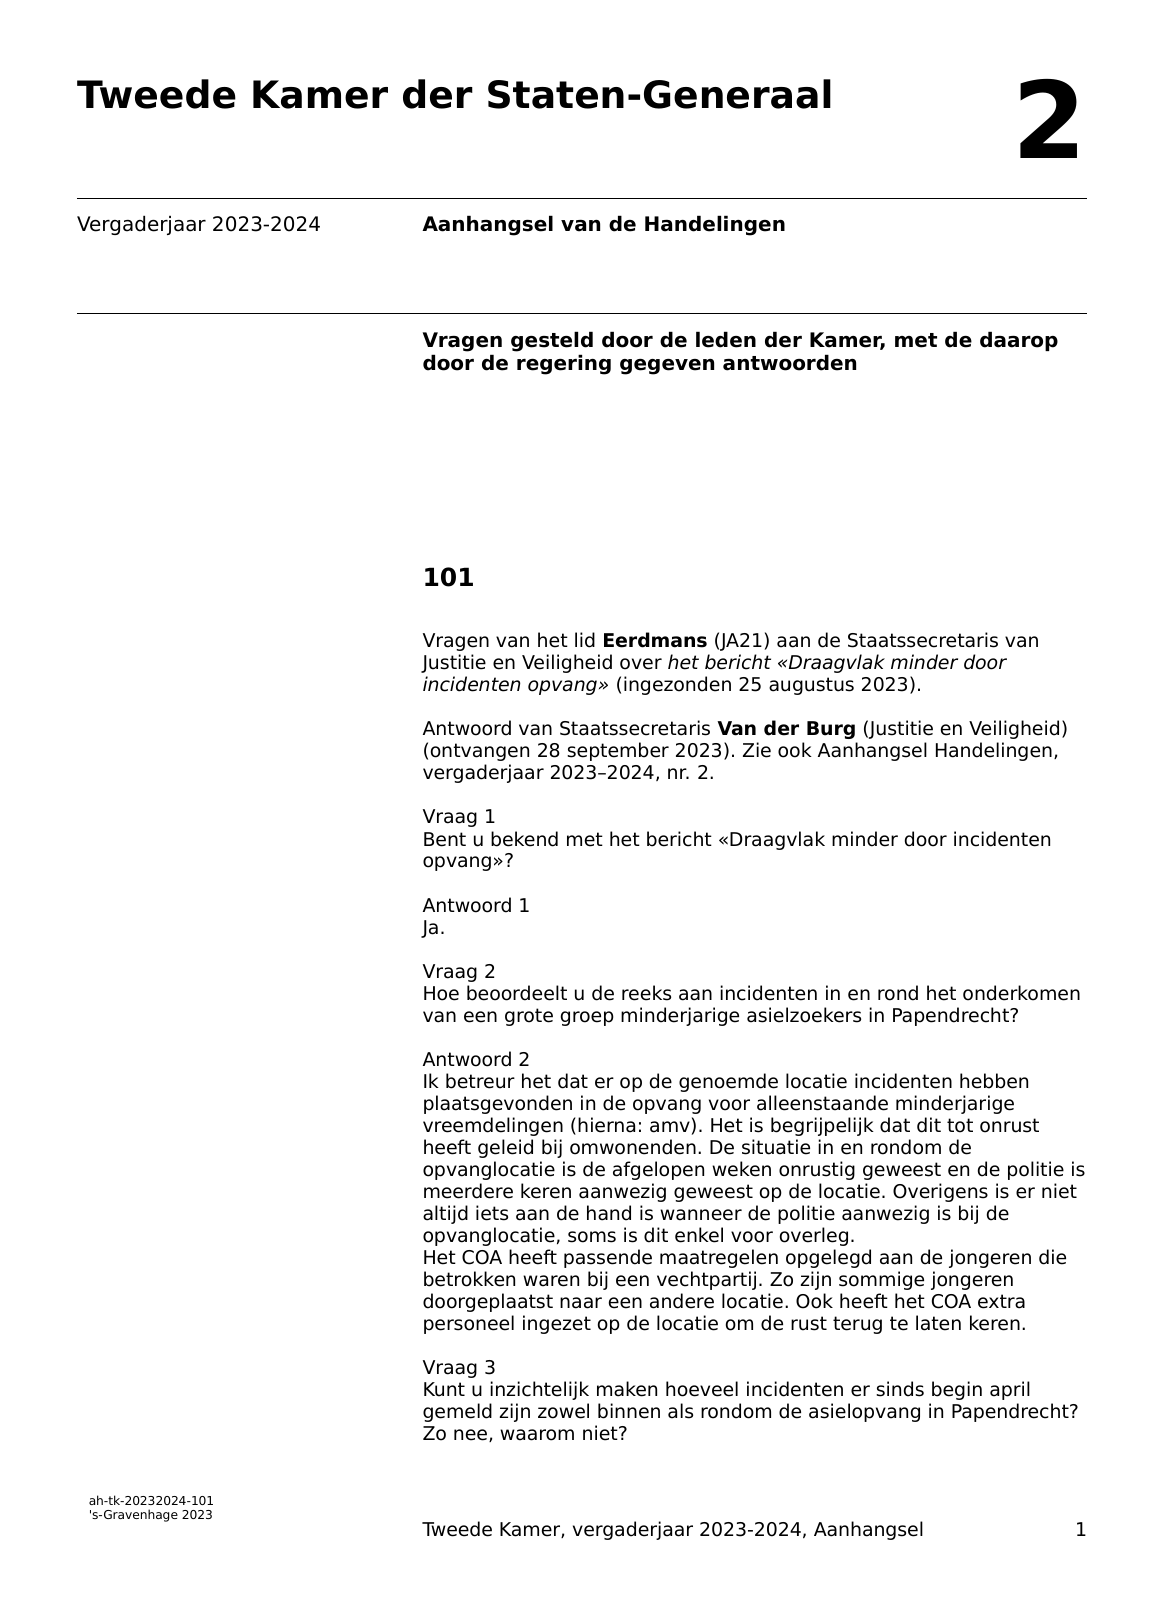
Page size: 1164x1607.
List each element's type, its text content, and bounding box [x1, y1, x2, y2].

text 's-Gravenhage 2023 [88, 1508, 323, 1522]
text Antwoord van Staatssecretaris Van der Burg (Justitie en Veiligheid) (ontvangen 28 september 2023). Zie ook Aanhangsel Handelingen, vergaderjaar 2023–2024, nr. 2. [422, 718, 1087, 784]
table_cell Vragen gesteld door de leden der Kamer, met de daarop door de regering gegeven antwoorden [422, 314, 1087, 375]
text Ik betreur het dat er op de genoemde locatie incidenten hebben plaatsgevonden in de opvang voor alleenstaande minderjarige vreemdelingen (hierna: amv). Het is begrijpelijk dat dit tot onrust heeft geleid bij omwonenden. De situatie in en rondom de opvanglocatie is de afgelopen weken onrustig geweest en de politie is meerdere keren aanwezig geweest op de locatie. Overigens is er niet altijd iets aan de hand is wanneer de politie aanwezig is bij de opvanglocatie, soms is dit enkel voor overleg. [422, 1071, 1087, 1247]
text Het COA heeft passende maatregelen opgelegd aan de jongeren die betrokken waren bij een vechtpartij. Zo zijn sommige jongeren doorgeplaatst naar een andere locatie. Ook heeft het COA extra personeel ingezet op de locatie om de rust terug te laten keren. [422, 1247, 1087, 1334]
table_cell [77, 314, 422, 375]
text Bent u bekend met het bericht «Draagvlak minder door incidenten opvang»? [422, 828, 1087, 872]
text Ja. [422, 917, 1087, 938]
text Kunt u inzichtelijk maken hoeveel incidenten er sinds begin april gemeld zijn zowel binnen als rondom de asielopvang in Papendrecht? Zo nee, waarom niet? [422, 1379, 1087, 1445]
text Vraag 2 [422, 961, 1087, 983]
text Hoe beoordeelt u de reeks aan incidenten in en rond het onderkomen van een grote groep minderjarige asielzoekers in Papendrecht? [422, 983, 1087, 1027]
table_cell Vergaderjaar 2023-2024 [77, 199, 422, 313]
text 101 [422, 563, 1087, 592]
table_header Tweede Kamer der Staten-Generaal [77, 59, 886, 198]
text Antwoord 2 [422, 1049, 1087, 1071]
text Vraag 1 [422, 806, 1087, 828]
text Vragen van het lid Eerdmans (JA21) aan de Staatssecretaris van Justitie en Veiligheid over het bericht «Draagvlak minder door incidenten opvang» (ingezonden 25 augustus 2023). [422, 630, 1087, 696]
table_cell Aanhangsel van de Handelingen [422, 199, 1087, 313]
text Vraag 3 [422, 1357, 1087, 1379]
text Antwoord 1 [422, 894, 1087, 917]
text ah-tk-20232024-101 [88, 1494, 323, 1508]
table_header 2 [886, 59, 1087, 198]
